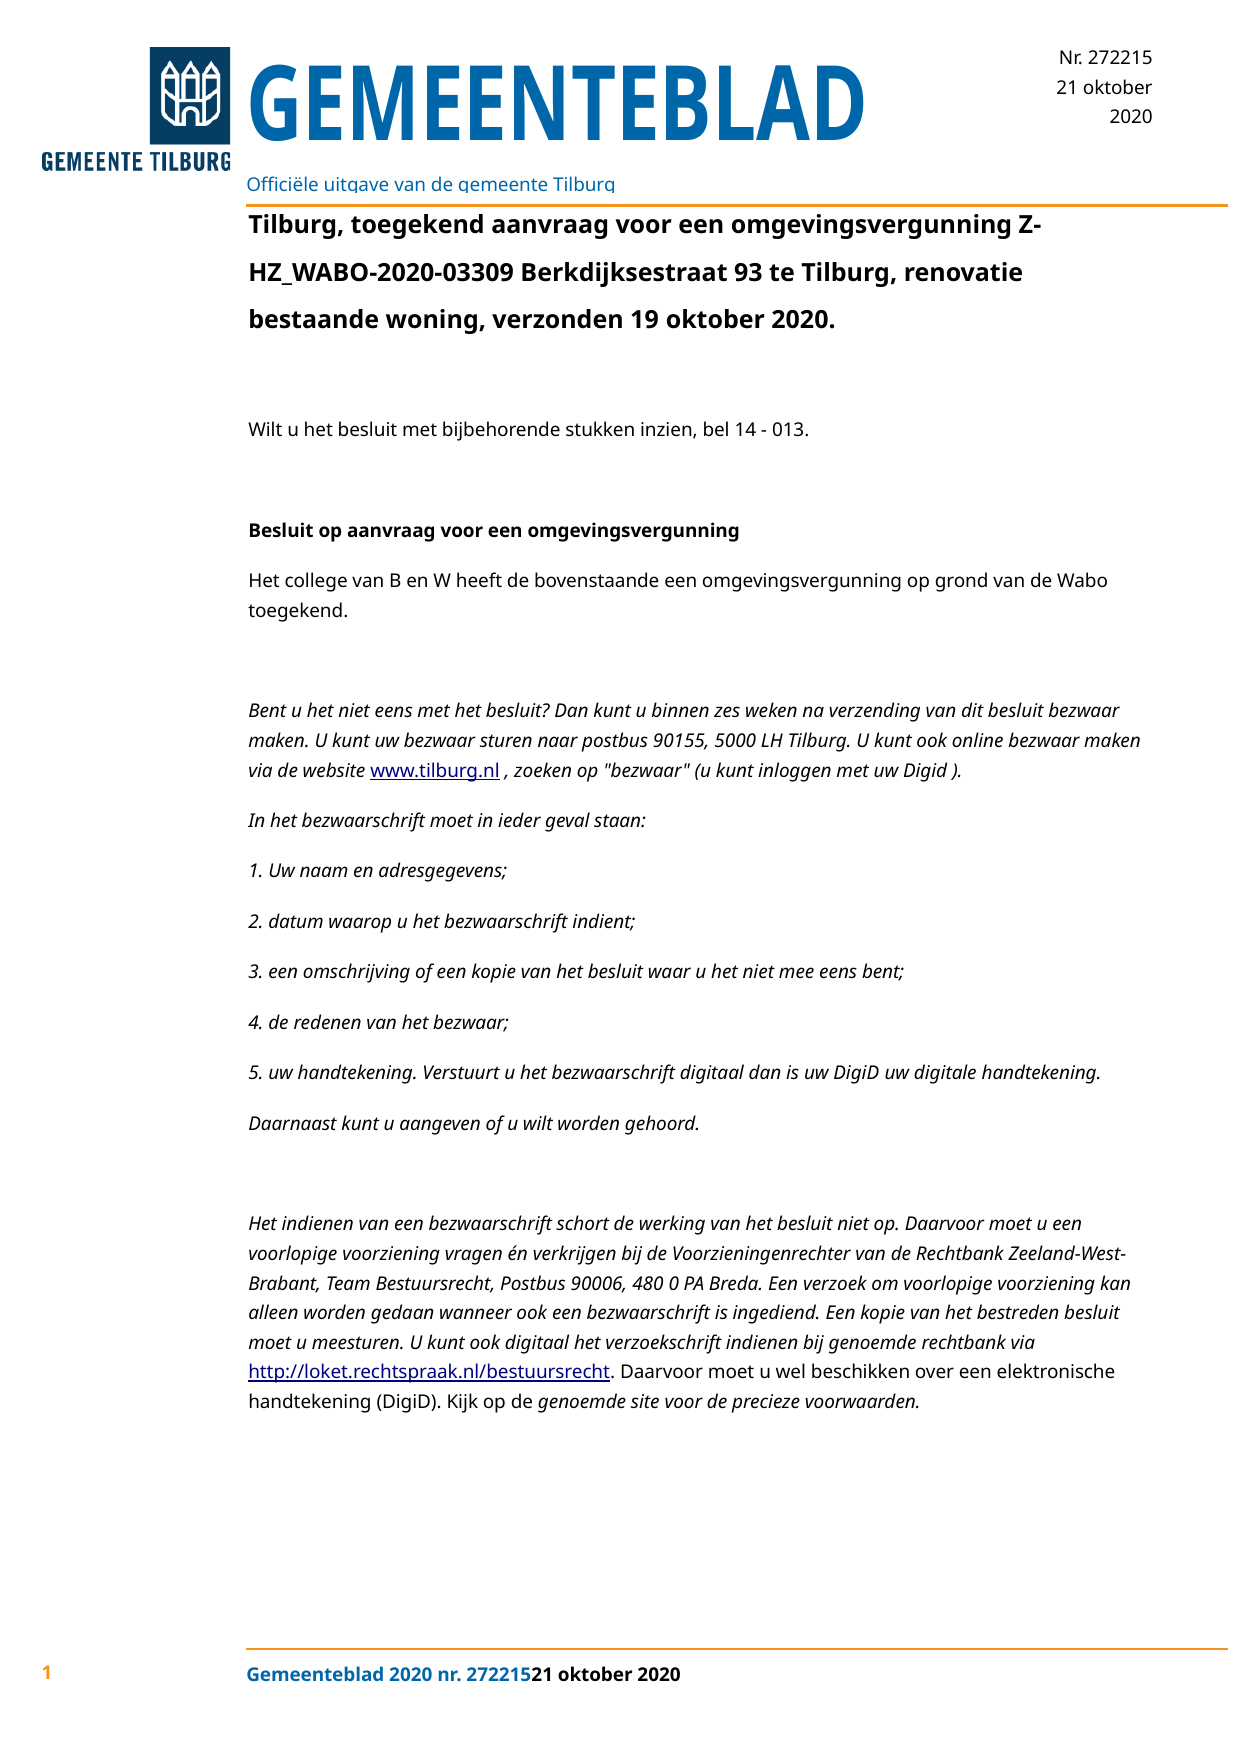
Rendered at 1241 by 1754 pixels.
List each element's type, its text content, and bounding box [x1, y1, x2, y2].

text Daarnaast kunt u aangeven of u wilt worden gehoord. [248, 1110, 1152, 1135]
text Het college van B en W heeft de bovenstaande een omgevingsvergunning op grond van de Wabo toegekend. [248, 567, 1152, 622]
text Besluit op aanvraag voor een omgevingsvergunning [248, 517, 1152, 542]
text 1. Uw naam en adresgegevens; [248, 858, 1152, 883]
text Het indienen van een bezwaarschrift schort de werking van het besluit niet op. Daarvoor moet u een voorlopige voorziening vragen én verkrijgen bij de Voorzieningenrechter van de Rechtbank Zeeland-West-Brabant, Team Bestuursrecht, Postbus 90006, 480 0 PA Breda. Een verzoek om voorlopige voorziening kan alleen worden gedaan wanneer ook een bezwaarschrift is ingediend. Een kopie van het bestreden besluit moet u meesturen. U kunt ook digitaal het verzoekschrift indienen bij genoemde rechtbank via http://loket.rechtspraak.nl/bestuursrecht. Daarvoor moet u wel beschikken over een elektronische handtekening (DigiD). Kijk op de genoemde site voor de precieze voorwaarden. [248, 1211, 1152, 1414]
text Tilburg, toegekend aanvraag voor een omgevingsvergunning Z-HZ_WABO-2020-03309 Berkdijksestraat 93 te Tilburg, renovatie bestaande woning, verzonden 19 oktober 2020. [248, 207, 1152, 336]
text 3. een omschrijving of een kopie van het besluit waar u het niet mee eens bent; [248, 958, 1152, 984]
text Wilt u het besluit met bijbehorende stukken inzien, bel 14 - 013. [248, 416, 1152, 442]
text In het bezwaarschrift moet in ieder geval staan: [248, 807, 1152, 833]
text Bent u het niet eens met het besluit? Dan kunt u binnen zes weken na verzending van dit besluit bezwaar maken. U kunt uw bezwaar sturen naar postbus 90155, 5000 LH Tilburg. U kunt ook online bezwaar maken via de website www.tilburg.nl , zoeken op "bezwaar" (u kunt inloggen met uw Digid ). [248, 698, 1152, 782]
text 2. datum waarop u het bezwaarschrift indient; [248, 908, 1152, 934]
text 4. de redenen van het bezwaar; [248, 1009, 1152, 1034]
picture [41, 47, 231, 172]
text 5. uw handtekening. Verstuurt u het bezwaarschrift digitaal dan is uw DigiD uw digitale handtekening. [248, 1059, 1152, 1085]
